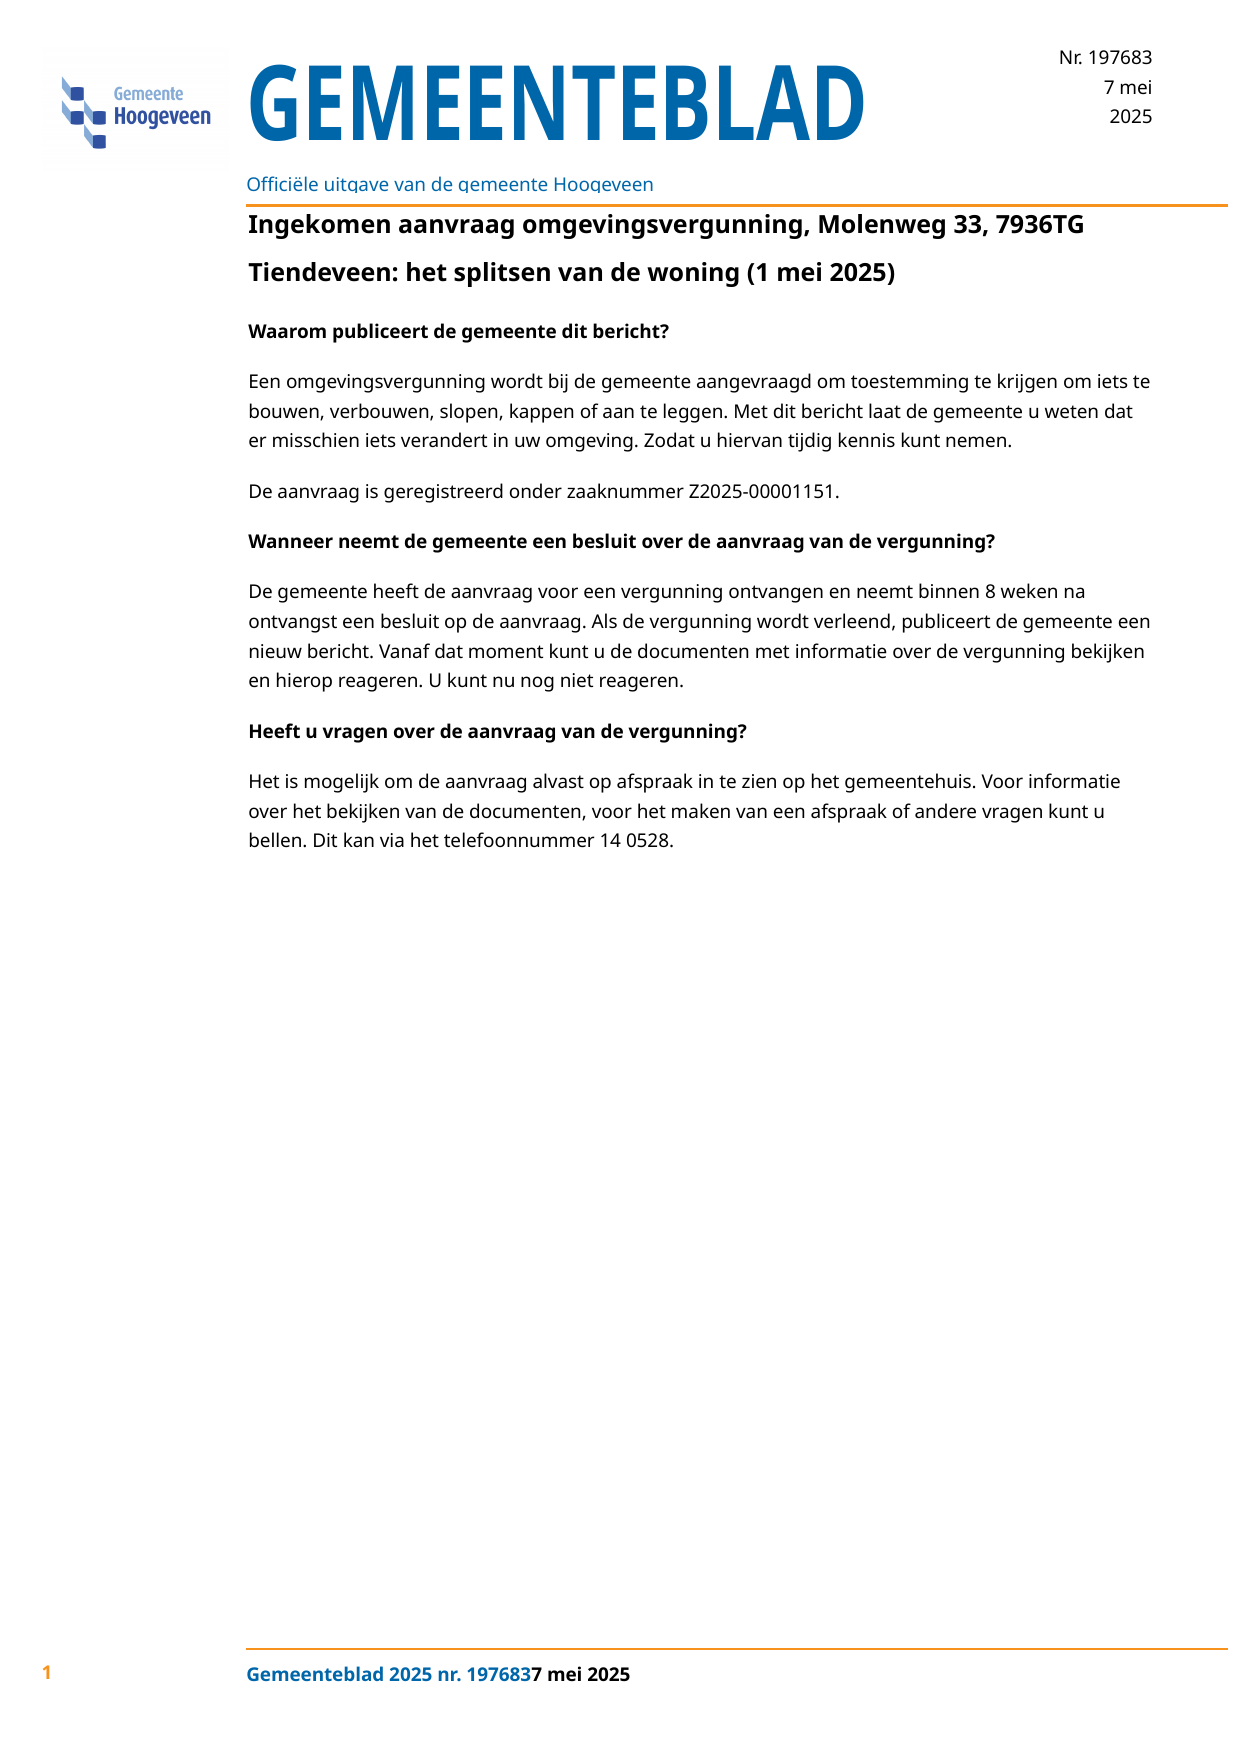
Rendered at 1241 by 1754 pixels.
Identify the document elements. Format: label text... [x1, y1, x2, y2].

text Waarom publiceert de gemeente dit bericht? [248, 318, 1152, 344]
text Een omgevingsvergunning wordt bij de gemeente aangevraagd om toestemming te krijgen om iets te bouwen, verbouwen, slopen, kappen of aan te leggen. Met dit bericht laat de gemeente u weten dat er misschien iets verandert in uw omgeving. Zodat u hiervan tijdig kennis kunt nemen. [248, 368, 1152, 453]
text De aanvraag is geregistreerd onder zaaknummer Z2025-00001151. [248, 478, 1152, 504]
picture [41, 47, 231, 172]
text De gemeente heeft de aanvraag voor een vergunning ontvangen en neemt binnen 8 weken na ontvangst een besluit op de aanvraag. Als de vergunning wordt verleend, publiceert de gemeente een nieuw bericht. Vanaf dat moment kunt u de documenten met informatie over de vergunning bekijken en hierop reageren. U kunt nu nog niet reageren. [248, 579, 1152, 693]
text Heeft u vragen over de aanvraag van de vergunning? [248, 718, 1152, 744]
text Wanneer neemt de gemeente een besluit over de aanvraag van de vergunning? [248, 528, 1152, 554]
text Ingekomen aanvraag omgevingsvergunning, Molenweg 33, 7936TG Tiendeveen: het splitsen van de woning (1 mei 2025) [248, 207, 1152, 288]
text Het is mogelijk om de aanvraag alvast op afspraak in te zien op het gemeentehuis. Voor informatie over het bekijken van de documenten, voor het maken van een afspraak of andere vragen kunt u bellen. Dit kan via het telefoonnummer 14 0528. [248, 768, 1152, 853]
